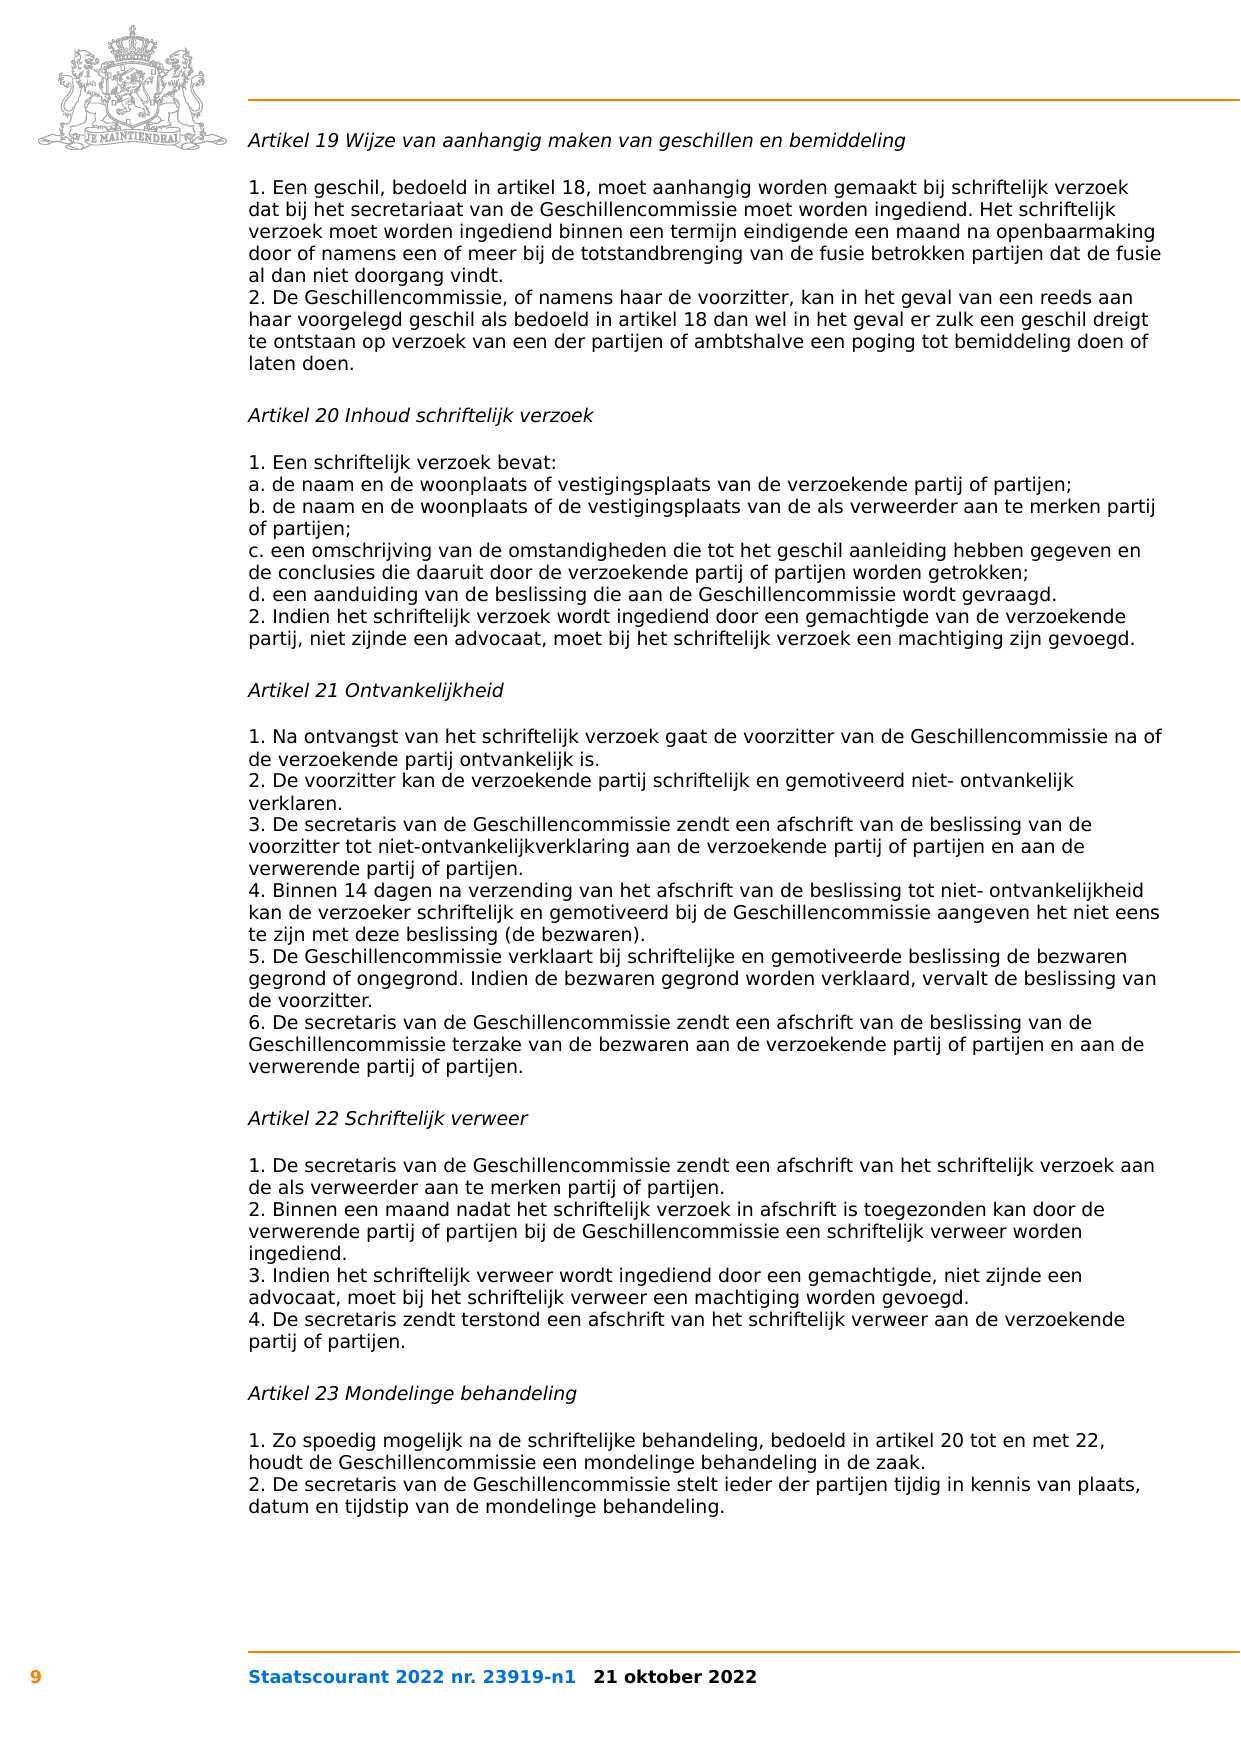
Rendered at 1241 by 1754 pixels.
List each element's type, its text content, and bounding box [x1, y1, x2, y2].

subtitle Artikel 22 Schriftelijk verweer [248, 1108, 1163, 1130]
subtitle Artikel 23 Mondelinge behandeling [248, 1383, 1163, 1405]
text 4. Binnen 14 dagen na verzending van het afschrift van de beslissing tot niet- ontvankelijkheid kan de verzoeker schriftelijk en gemotiveerd bij de Geschillencommissie aangeven het niet eens te zijn met deze beslissing (de bezwaren). [248, 880, 1163, 946]
text 5. De Geschillencommissie verklaart bij schriftelijke en gemotiveerde beslissing de bezwaren gegrond of ongegrond. Indien de bezwaren gegrond worden verklaard, vervalt de beslissing van de voorzitter. [248, 946, 1163, 1012]
text 2. De voorzitter kan de verzoekende partij schriftelijk en gemotiveerd niet- ontvankelijk verklaren. [248, 770, 1163, 814]
text 3. De secretaris van de Geschillencommissie zendt een afschrift van de beslissing van de voorzitter tot niet-ontvankelijkverklaring aan de verzoekende partij of partijen en aan de verwerende partij of partijen. [248, 814, 1163, 880]
text 1. Zo spoedig mogelijk na de schriftelijke behandeling, bedoeld in artikel 20 tot en met 22, houdt de Geschillencommissie een mondelinge behandeling in de zaak. [248, 1430, 1163, 1474]
text a. de naam en de woonplaats of vestigingsplaats van de verzoekende partij of partijen; [248, 474, 1163, 496]
text c. een omschrijving van de omstandigheden die tot het geschil aanleiding hebben gegeven en de conclusies die daaruit door de verzoekende partij of partijen worden getrokken; [248, 539, 1163, 583]
text 2. De Geschillencommissie, of namens haar de voorzitter, kan in het geval van een reeds aan haar voorgelegd geschil als bedoeld in artikel 18 dan wel in het geval er zulk een geschil dreigt te ontstaan op verzoek van een der partijen of ambtshalve een poging tot bemiddeling doen of laten doen. [248, 287, 1163, 375]
text d. een aanduiding van de beslissing die aan de Geschillencommissie wordt gevraagd. [248, 583, 1163, 606]
text 4. De secretaris zendt terstond een afschrift van het schriftelijk verweer aan de verzoekende partij of partijen. [248, 1309, 1163, 1353]
text 1. Een schriftelijk verzoek bevat: [248, 452, 1163, 474]
text 3. Indien het schriftelijk verweer wordt ingediend door een gemachtigde, niet zijnde een advocaat, moet bij het schriftelijk verweer een machtiging worden gevoegd. [248, 1265, 1163, 1309]
text 2. De secretaris van de Geschillencommissie stelt ieder der partijen tijdig in kennis van plaats, datum en tijdstip van de mondelinge behandeling. [248, 1474, 1163, 1518]
subtitle Artikel 20 Inhoud schriftelijk verzoek [248, 405, 1163, 427]
picture [38, 25, 227, 150]
subtitle Artikel 19 Wijze van aanhangig maken van geschillen en bemiddeling [248, 130, 1163, 152]
text 1. Een geschil, bedoeld in artikel 18, moet aanhangig worden gemaakt bij schriftelijk verzoek dat bij het secretariaat van de Geschillencommissie moet worden ingediend. Het schriftelijk verzoek moet worden ingediend binnen een termijn eindigende een maand na openbaarmaking door of namens een of meer bij de totstandbrenging van de fusie betrokken partijen dat de fusie al dan niet doorgang vindt. [248, 177, 1163, 287]
subtitle Artikel 21 Ontvankelijkheid [248, 679, 1163, 701]
text 1. Na ontvangst van het schriftelijk verzoek gaat de voorzitter van de Geschillencommissie na of de verzoekende partij ontvankelijk is. [248, 726, 1163, 770]
text 2. Binnen een maand nadat het schriftelijk verzoek in afschrift is toegezonden kan door de verwerende partij of partijen bij de Geschillencommissie een schriftelijk verweer worden ingediend. [248, 1199, 1163, 1265]
text 1. De secretaris van de Geschillencommissie zendt een afschrift van het schriftelijk verzoek aan de als verweerder aan te merken partij of partijen. [248, 1155, 1163, 1199]
text 2. Indien het schriftelijk verzoek wordt ingediend door een gemachtigde van de verzoekende partij, niet zijnde een advocaat, moet bij het schriftelijk verzoek een machtiging zijn gevoegd. [248, 606, 1163, 649]
text 6. De secretaris van de Geschillencommissie zendt een afschrift van de beslissing van de Geschillencommissie terzake van de bezwaren aan de verzoekende partij of partijen en aan de verwerende partij of partijen. [248, 1012, 1163, 1078]
text b. de naam en de woonplaats of de vestigingsplaats van de als verweerder aan te merken partij of partijen; [248, 496, 1163, 539]
